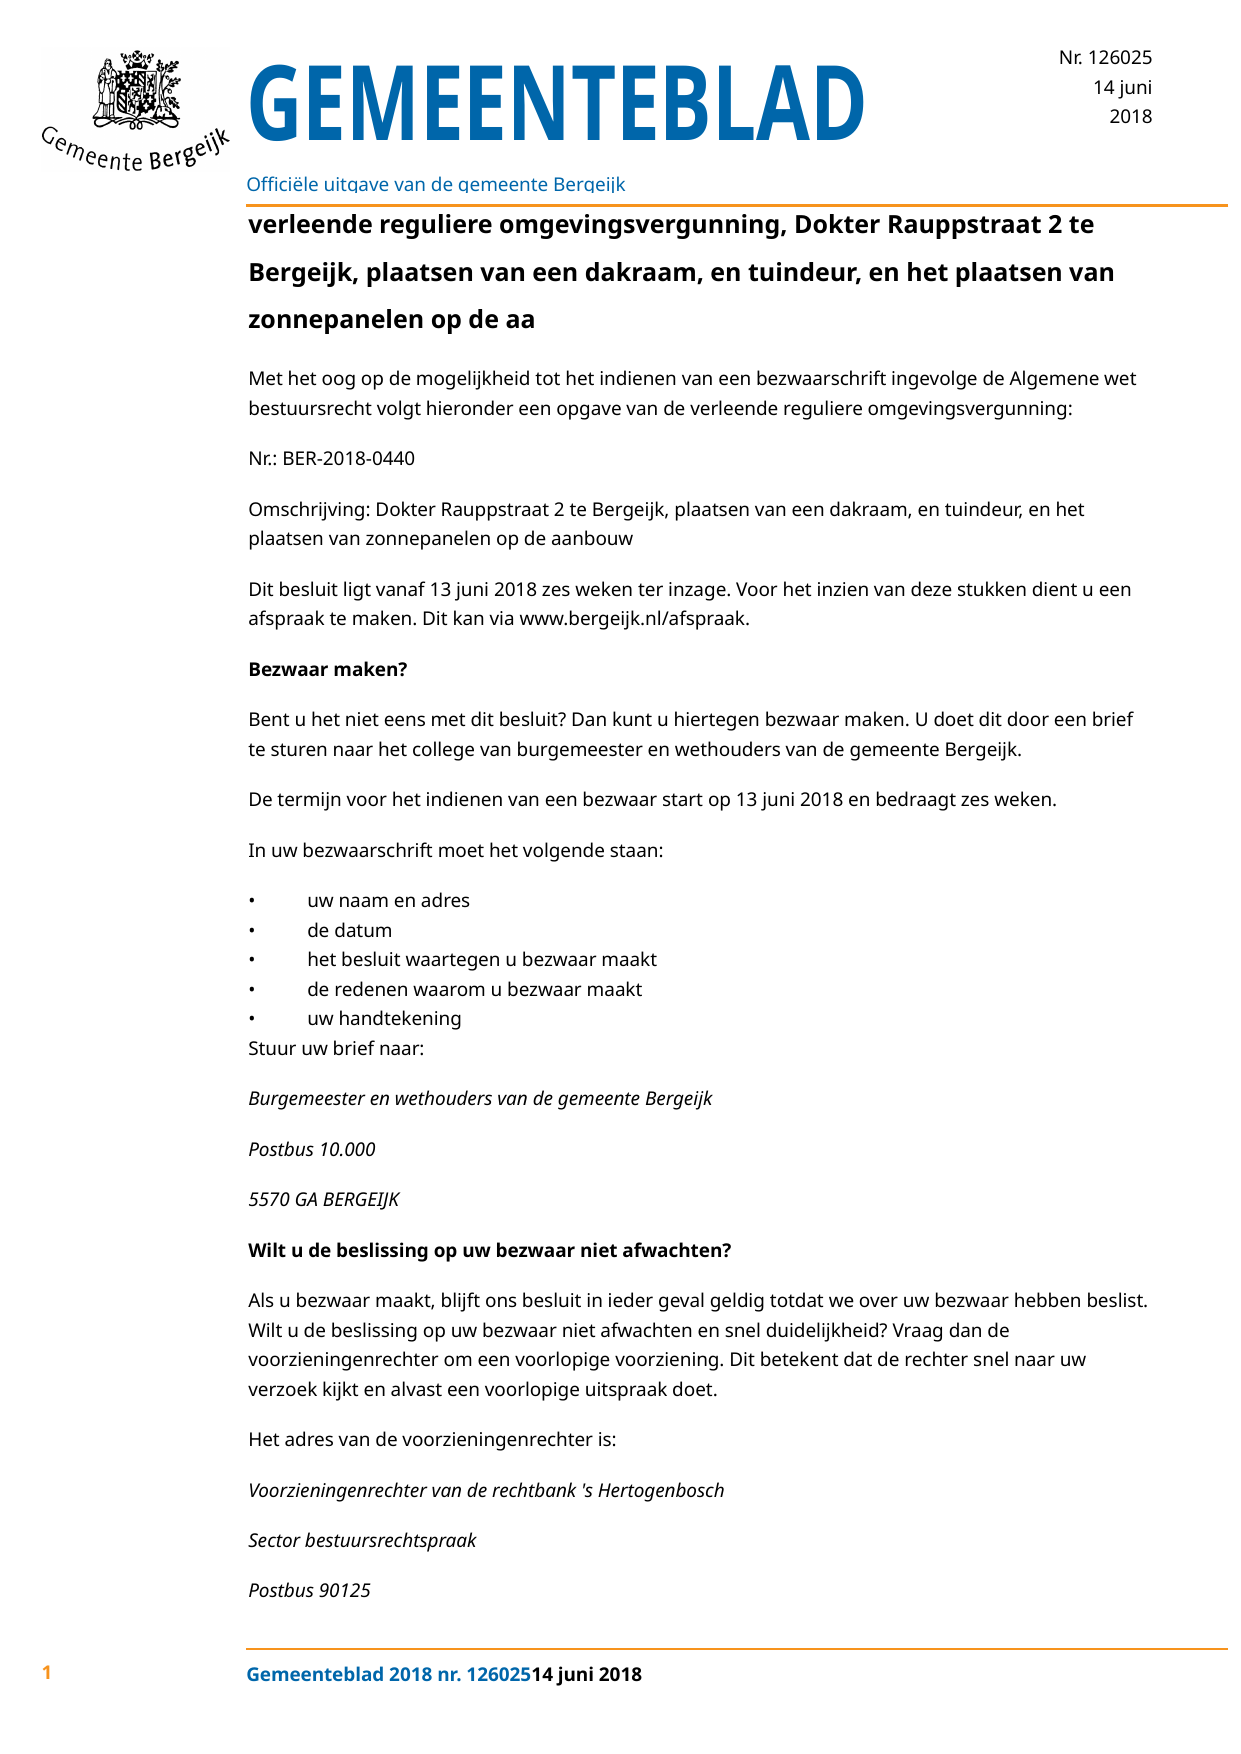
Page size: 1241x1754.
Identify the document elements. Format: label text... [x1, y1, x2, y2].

list de redenen waarom u bezwaar maakt [248, 976, 1152, 1002]
list uw handtekening [248, 1006, 1152, 1031]
picture [41, 47, 231, 172]
text Nr.: BER-2018-0440 [248, 446, 1152, 471]
text De termijn voor het indienen van een bezwaar start op 13 juni 2018 en bedraagt zes weken. [248, 786, 1152, 812]
text Het adres van de voorzieningenrechter is: [248, 1426, 1152, 1452]
text In uw bezwaarschrift moet het volgende staan: [248, 837, 1152, 862]
text Als u bezwaar maakt, blijft ons besluit in ieder geval geldig totdat we over uw bezwaar hebben beslist. Wilt u de beslissing op uw bezwaar niet afwachten en snel duidelijkheid? Vraag dan de voorzieningenrechter om een voorlopige voorziening. Dit betekent dat de rechter snel naar uw verzoek kijkt en alvast een voorlopige uitspraak doet. [248, 1287, 1152, 1402]
text Wilt u de beslissing op uw bezwaar niet afwachten? [248, 1237, 1152, 1262]
list het besluit waartegen u bezwaar maakt [248, 946, 1152, 972]
list uw naam en adres [248, 887, 1152, 913]
text Sector bestuursrechtspraak [248, 1527, 1152, 1553]
list de datum [248, 917, 1152, 942]
text Bent u het niet eens met dit besluit? Dan kunt u hiertegen bezwaar maken. U doet dit door een brief te sturen naar het college van burgemeester en wethouders van de gemeente Bergeijk. [248, 706, 1152, 762]
text Stuur uw brief naar: [248, 1035, 1152, 1061]
text 5570 GA BERGEIJK [248, 1186, 1152, 1212]
text Voorzieningenrechter van de rechtbank 's Hertogenbosch [248, 1477, 1152, 1502]
text Postbus 10.000 [248, 1136, 1152, 1162]
text Bezwaar maken? [248, 656, 1152, 682]
text Postbus 90125 [248, 1578, 1152, 1603]
text Dit besluit ligt vanaf 13 juni 2018 zes weken ter inzage. Voor het inzien van deze stukken dient u een afspraak te maken. Dit kan via www.bergeijk.nl/afspraak. [248, 576, 1152, 631]
text Burgemeester en wethouders van de gemeente Bergeijk [248, 1086, 1152, 1111]
text Omschrijving: Dokter Rauppstraat 2 te Bergeijk, plaatsen van een dakraam, en tuindeur, en het plaatsen van zonnepanelen op de aanbouw [248, 496, 1152, 551]
text verleende reguliere omgevingsvergunning, Dokter Rauppstraat 2 te Bergeijk, plaatsen van een dakraam, en tuindeur, en het plaatsen van zonnepanelen op de aa [248, 207, 1152, 336]
text Met het oog op de mogelijkheid tot het indienen van een bezwaarschrift ingevolge de Algemene wet bestuursrecht volgt hieronder een opgave van de verleende reguliere omgevingsvergunning: [248, 366, 1152, 421]
